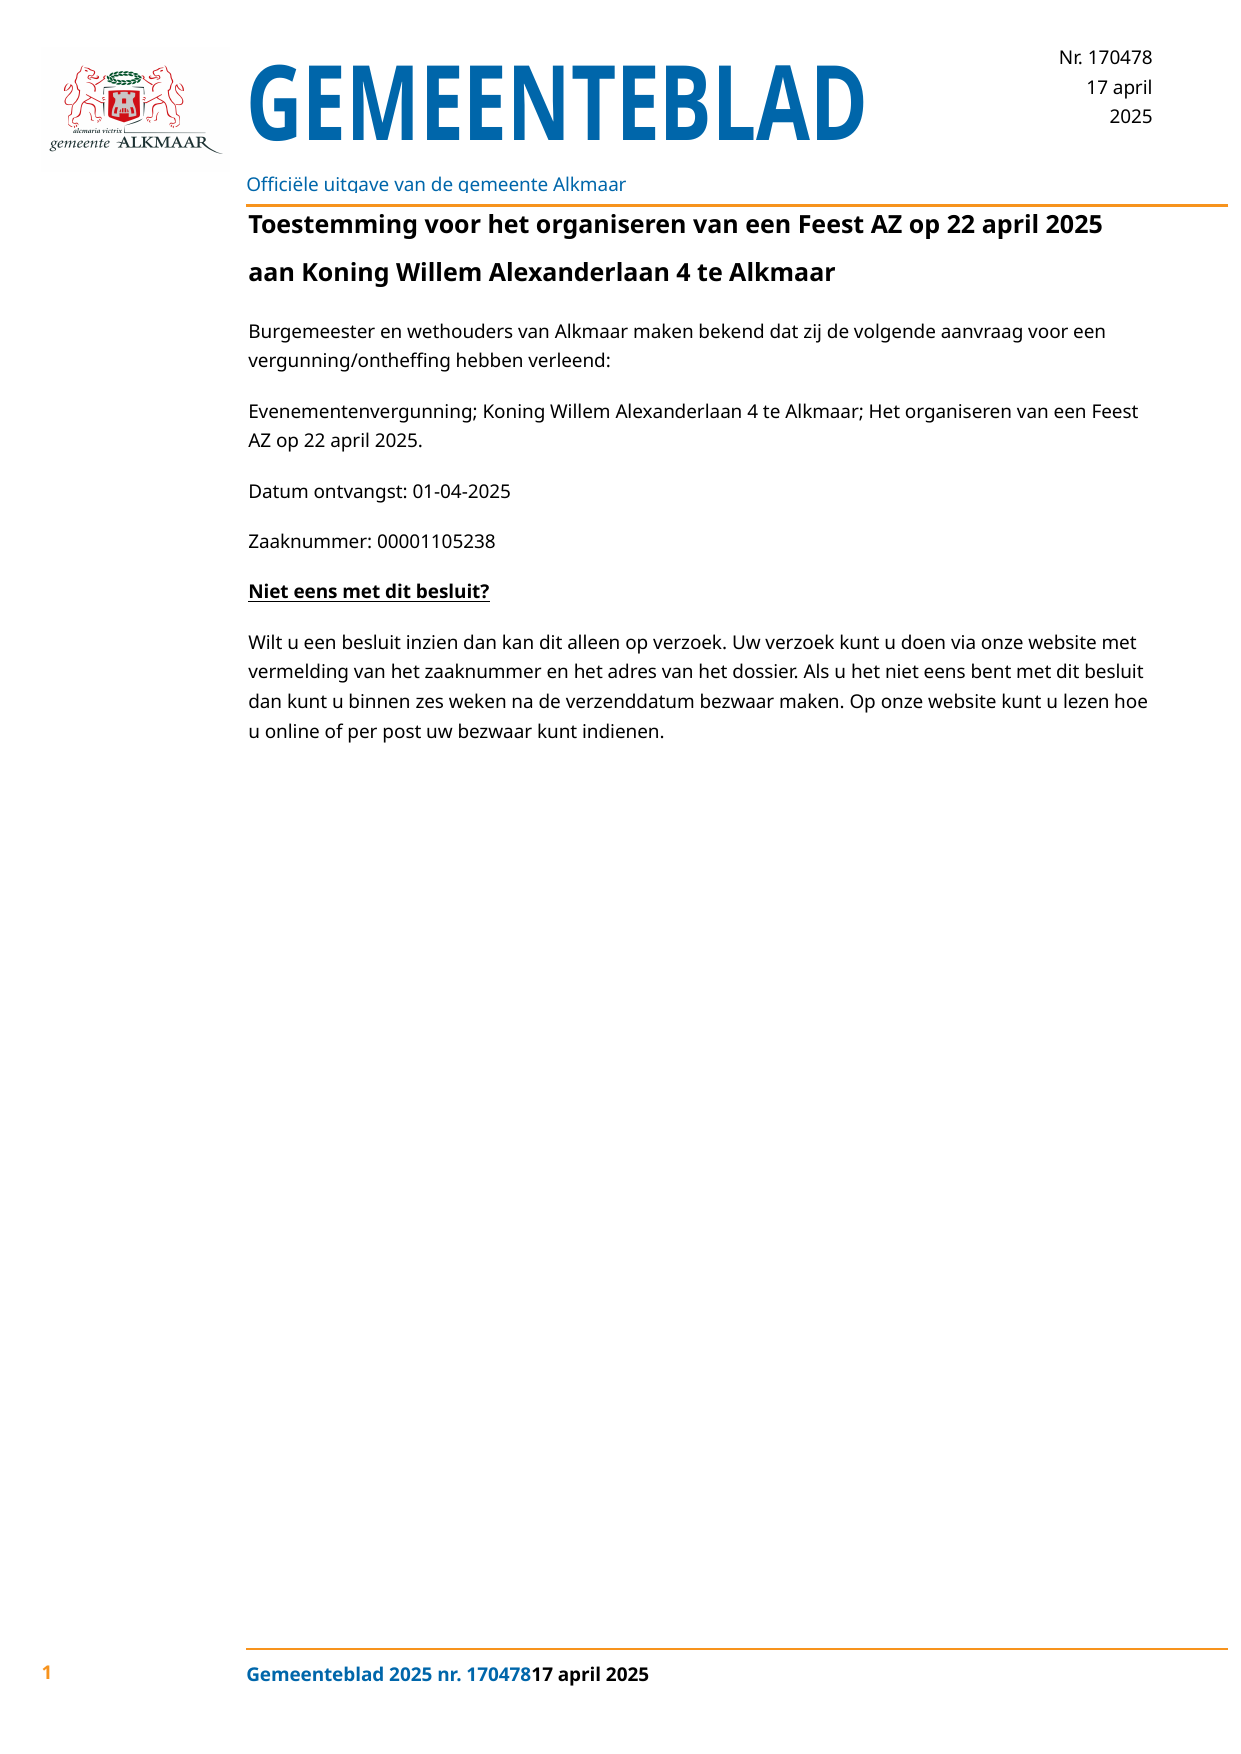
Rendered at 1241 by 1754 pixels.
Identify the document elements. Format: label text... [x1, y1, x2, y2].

picture [41, 47, 231, 172]
text Wilt u een besluit inzien dan kan dit alleen op verzoek. Uw verzoek kunt u doen via onze website met vermelding van het zaaknummer en het adres van het dossier. Als u het niet eens bent met dit besluit dan kunt u binnen zes weken na de verzenddatum bezwaar maken. Op onze website kunt u lezen hoe u online of per post uw bezwaar kunt indienen. [248, 629, 1152, 744]
text Evenementenvergunning; Koning Willem Alexanderlaan 4 te Alkmaar; Het organiseren van een Feest AZ op 22 april 2025. [248, 398, 1152, 453]
text Niet eens met dit besluit? [248, 579, 1152, 604]
text Datum ontvangst: 01-04-2025 [248, 478, 1152, 504]
text Zaaknummer: 00001105238 [248, 528, 1152, 554]
text Toestemming voor het organiseren van een Feest AZ op 22 april 2025 aan Koning Willem Alexanderlaan 4 te Alkmaar [248, 207, 1152, 288]
text Burgemeester en wethouders van Alkmaar maken bekend dat zij de volgende aanvraag voor een vergunning/ontheffing hebben verleend: [248, 318, 1152, 373]
